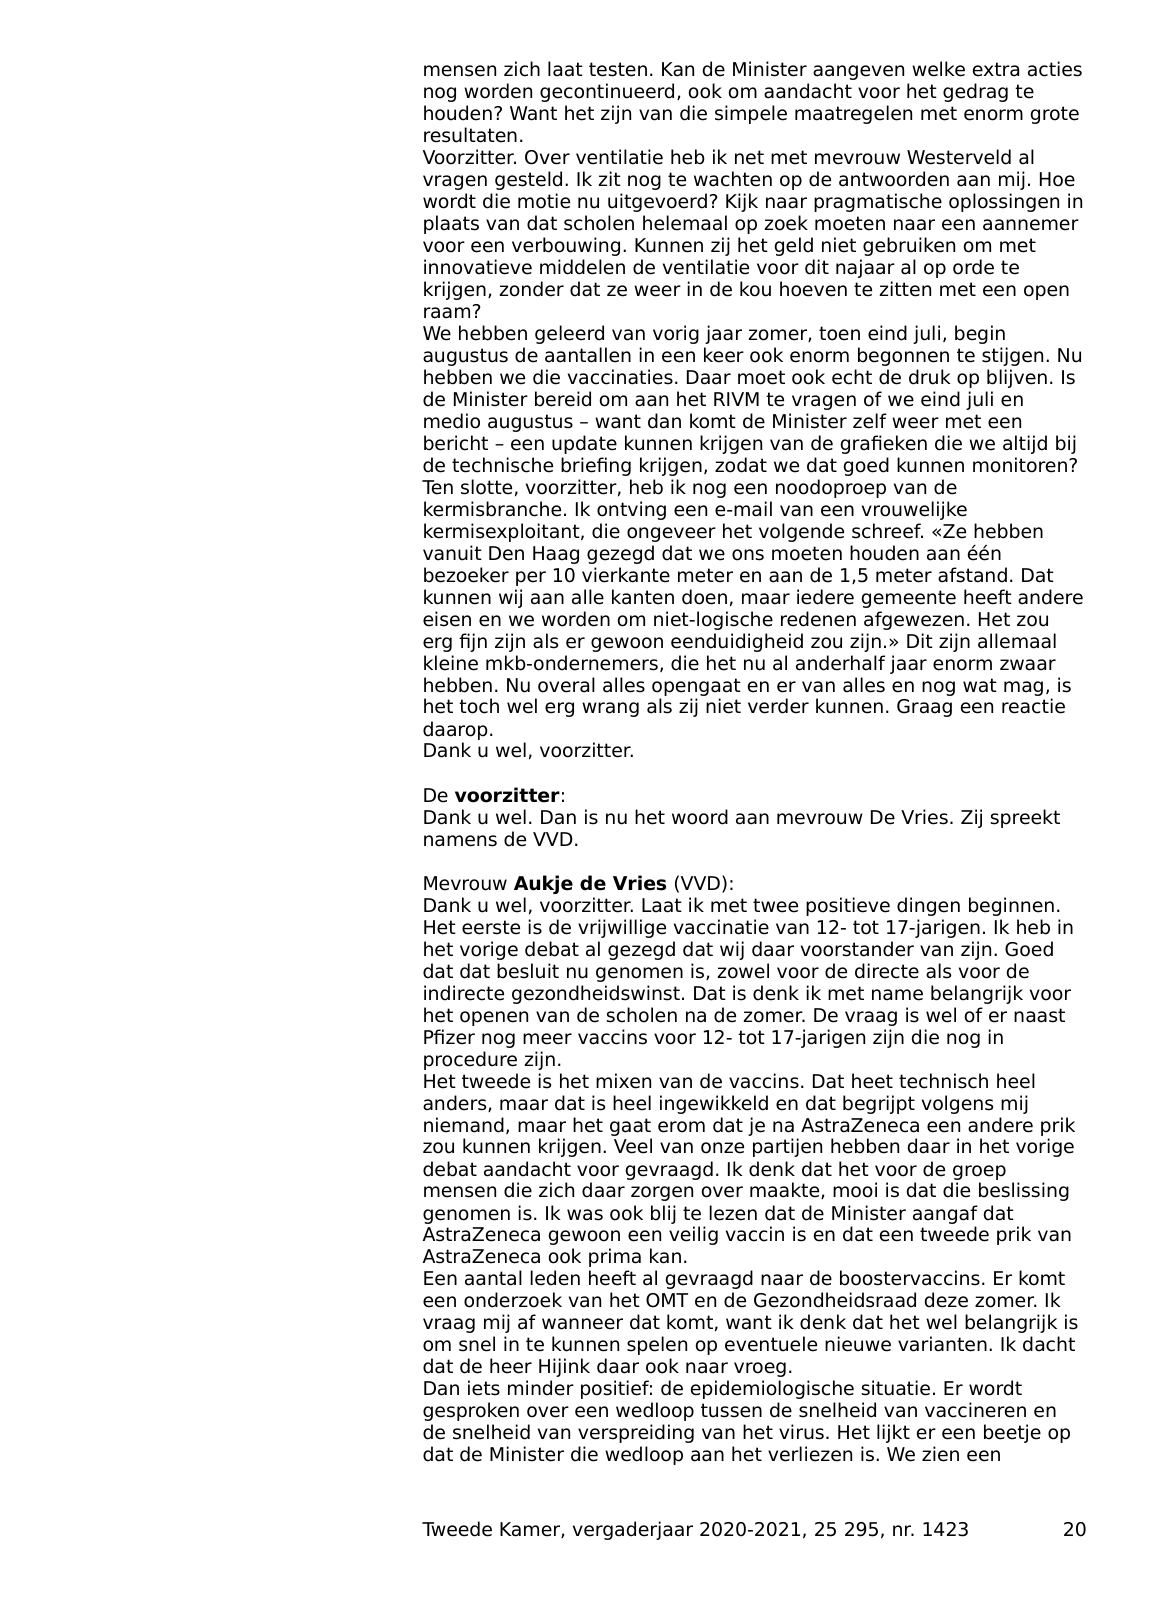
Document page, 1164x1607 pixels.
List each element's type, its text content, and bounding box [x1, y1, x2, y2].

text We hebben geleerd van vorig jaar zomer, toen eind juli, begin augustus de aantallen in een keer ook enorm begonnen te stijgen. Nu hebben we die vaccinaties. Daar moet ook echt de druk op blijven. Is de Minister bereid om aan het RIVM te vragen of we eind juli en medio augustus – want dan komt de Minister zelf weer met een bericht – een update kunnen krijgen van de grafieken die we altijd bij de technische briefing krijgen, zodat we dat goed kunnen monitoren? [422, 323, 1087, 477]
text Een aantal leden heeft al gevraagd naar de boostervaccins. Er komt een onderzoek van het OMT en de Gezondheidsraad deze zomer. Ik vraag mij af wanneer dat komt, want ik denk dat het wel belangrijk is om snel in te kunnen spelen op eventuele nieuwe varianten. Ik dacht dat de heer Hijink daar ook naar vroeg. [422, 1268, 1087, 1378]
text Dank u wel. Dan is nu het woord aan mevrouw De Vries. Zij spreekt namens de VVD. [422, 807, 1087, 851]
text De voorzitter: [422, 784, 1087, 807]
text Dank u wel, voorzitter. Laat ik met twee positieve dingen beginnen. Het eerste is de vrijwillige vaccinatie van 12- tot 17-jarigen. Ik heb in het vorige debat al gezegd dat wij daar voorstander van zijn. Goed dat dat besluit nu genomen is, zowel voor de directe als voor de indirecte gezondheidswinst. Dat is denk ik met name belangrijk voor het openen van de scholen na de zomer. De vraag is wel of er naast Pfizer nog meer vaccins voor 12- tot 17-jarigen zijn die nog in procedure zijn. [422, 895, 1087, 1071]
text Mevrouw Aukje de Vries (VVD): [422, 873, 1087, 895]
text Het tweede is het mixen van de vaccins. Dat heet technisch heel anders, maar dat is heel ingewikkeld en dat begrijpt volgens mij niemand, maar het gaat erom dat je na AstraZeneca een andere prik zou kunnen krijgen. Veel van onze partijen hebben daar in het vorige debat aandacht voor gevraagd. Ik denk dat het voor de groep mensen die zich daar zorgen over maakte, mooi is dat die beslissing genomen is. Ik was ook blij te lezen dat de Minister aangaf dat AstraZeneca gewoon een veilig vaccin is en dat een tweede prik van AstraZeneca ook prima kan. [422, 1071, 1087, 1268]
text Ten slotte, voorzitter, heb ik nog een noodoproep van de kermisbranche. Ik ontving een e-mail van een vrouwelijke kermisexploitant, die ongeveer het volgende schreef. «Ze hebben vanuit Den Haag gezegd dat we ons moeten houden aan één bezoeker per 10 vierkante meter en aan de 1,5 meter afstand. Dat kunnen wij aan alle kanten doen, maar iedere gemeente heeft andere eisen en we worden om niet-logische redenen afgewezen. Het zou erg fijn zijn als er gewoon eenduidigheid zou zijn.» Dit zijn allemaal kleine mkb-ondernemers, die het nu al anderhalf jaar enorm zwaar hebben. Nu overal alles opengaat en er van alles en nog wat mag, is het toch wel erg wrang als zij niet verder kunnen. Graag een reactie daarop. [422, 477, 1087, 740]
text mensen zich laat testen. Kan de Minister aangeven welke extra acties nog worden gecontinueerd, ook om aandacht voor het gedrag te houden? Want het zijn van die simpele maatregelen met enorm grote resultaten. [422, 59, 1087, 147]
text Dan iets minder positief: de epidemiologische situatie. Er wordt gesproken over een wedloop tussen de snelheid van vaccineren en de snelheid van verspreiding van het virus. Het lijkt er een beetje op dat de Minister die wedloop aan het verliezen is. We zien een [422, 1378, 1087, 1466]
text Dank u wel, voorzitter. [422, 740, 1087, 762]
text Voorzitter. Over ventilatie heb ik net met mevrouw Westerveld al vragen gesteld. Ik zit nog te wachten op de antwoorden aan mij. Hoe wordt die motie nu uitgevoerd? Kijk naar pragmatische oplossingen in plaats van dat scholen helemaal op zoek moeten naar een aannemer voor een verbouwing. Kunnen zij het geld niet gebruiken om met innovatieve middelen de ventilatie voor dit najaar al op orde te krijgen, zonder dat ze weer in de kou hoeven te zitten met een open raam? [422, 147, 1087, 323]
